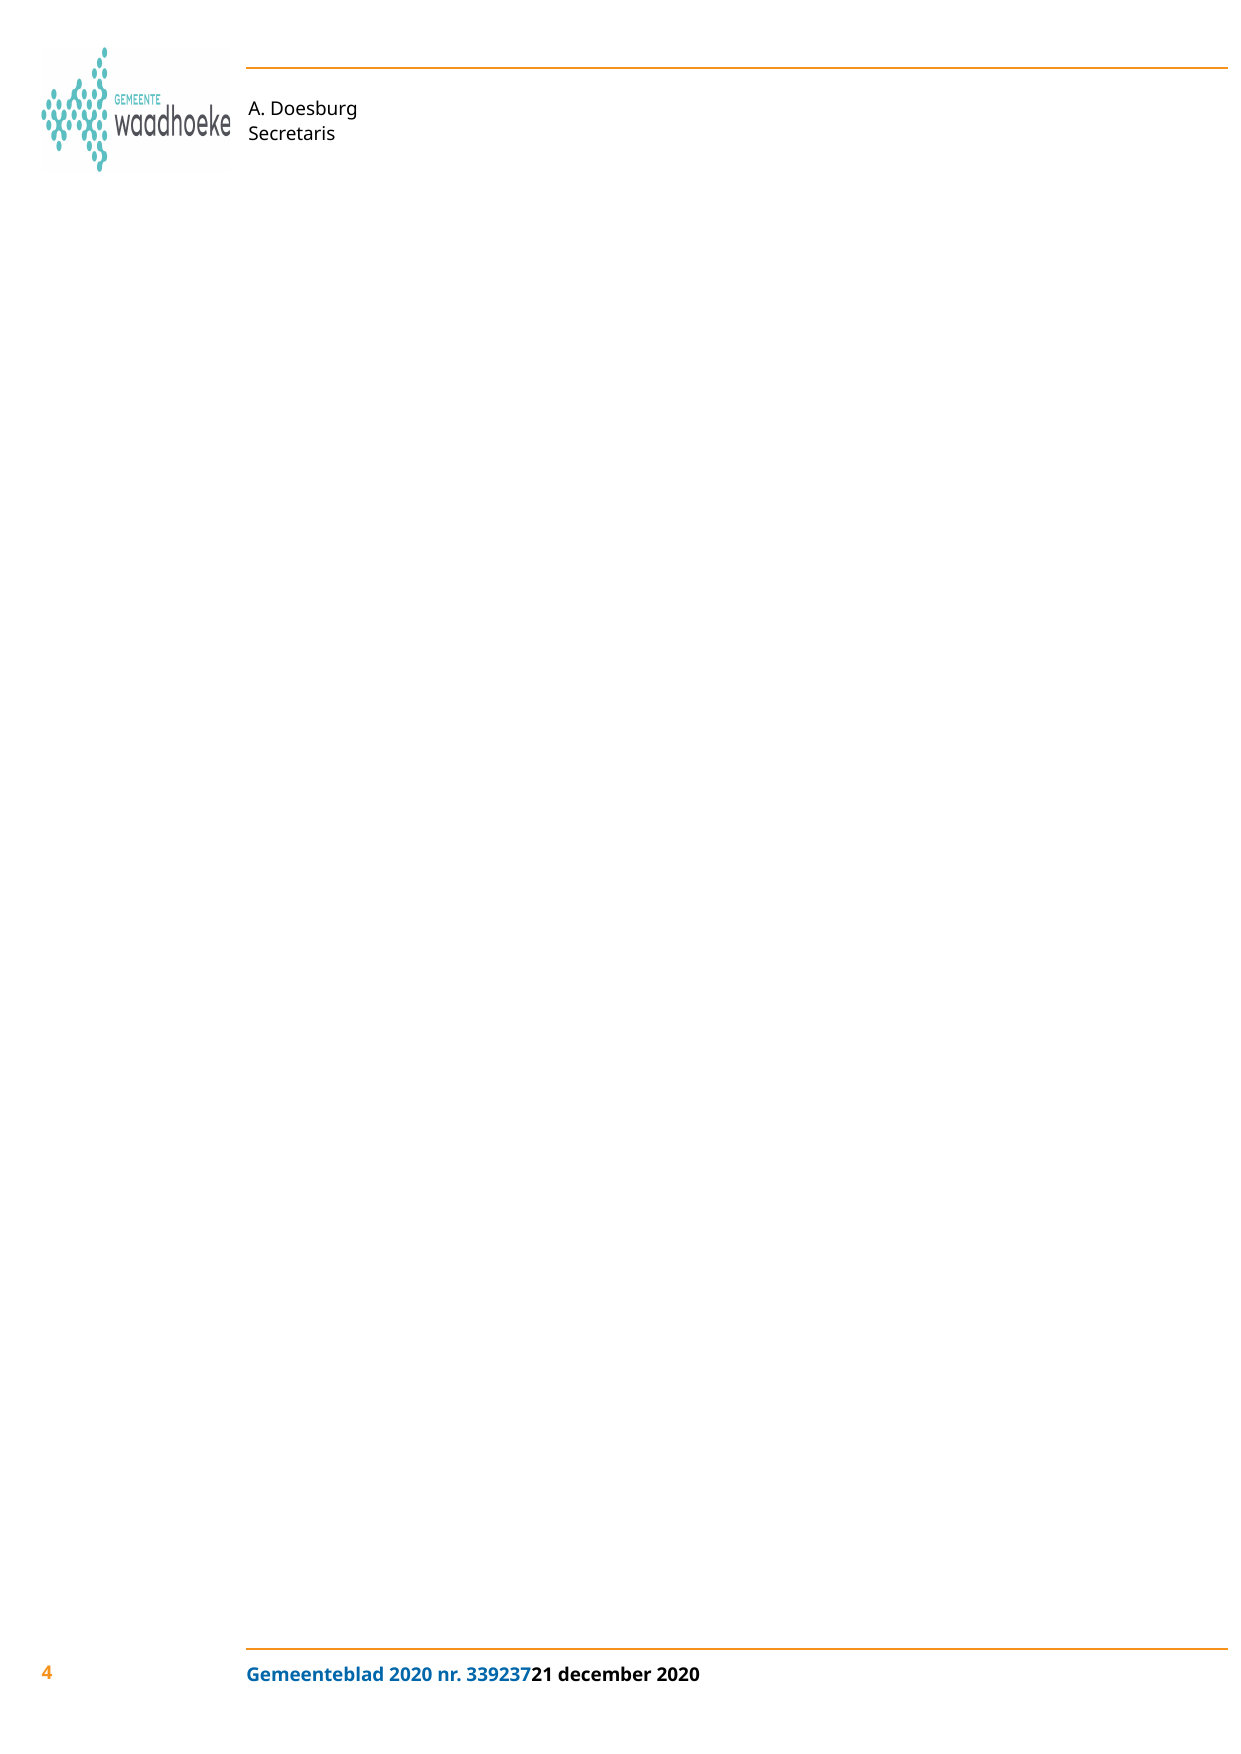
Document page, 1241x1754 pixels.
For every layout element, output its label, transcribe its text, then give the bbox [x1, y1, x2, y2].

text Secretaris [248, 121, 1152, 146]
picture [41, 47, 231, 172]
text A. Doesburg [248, 95, 1152, 121]
